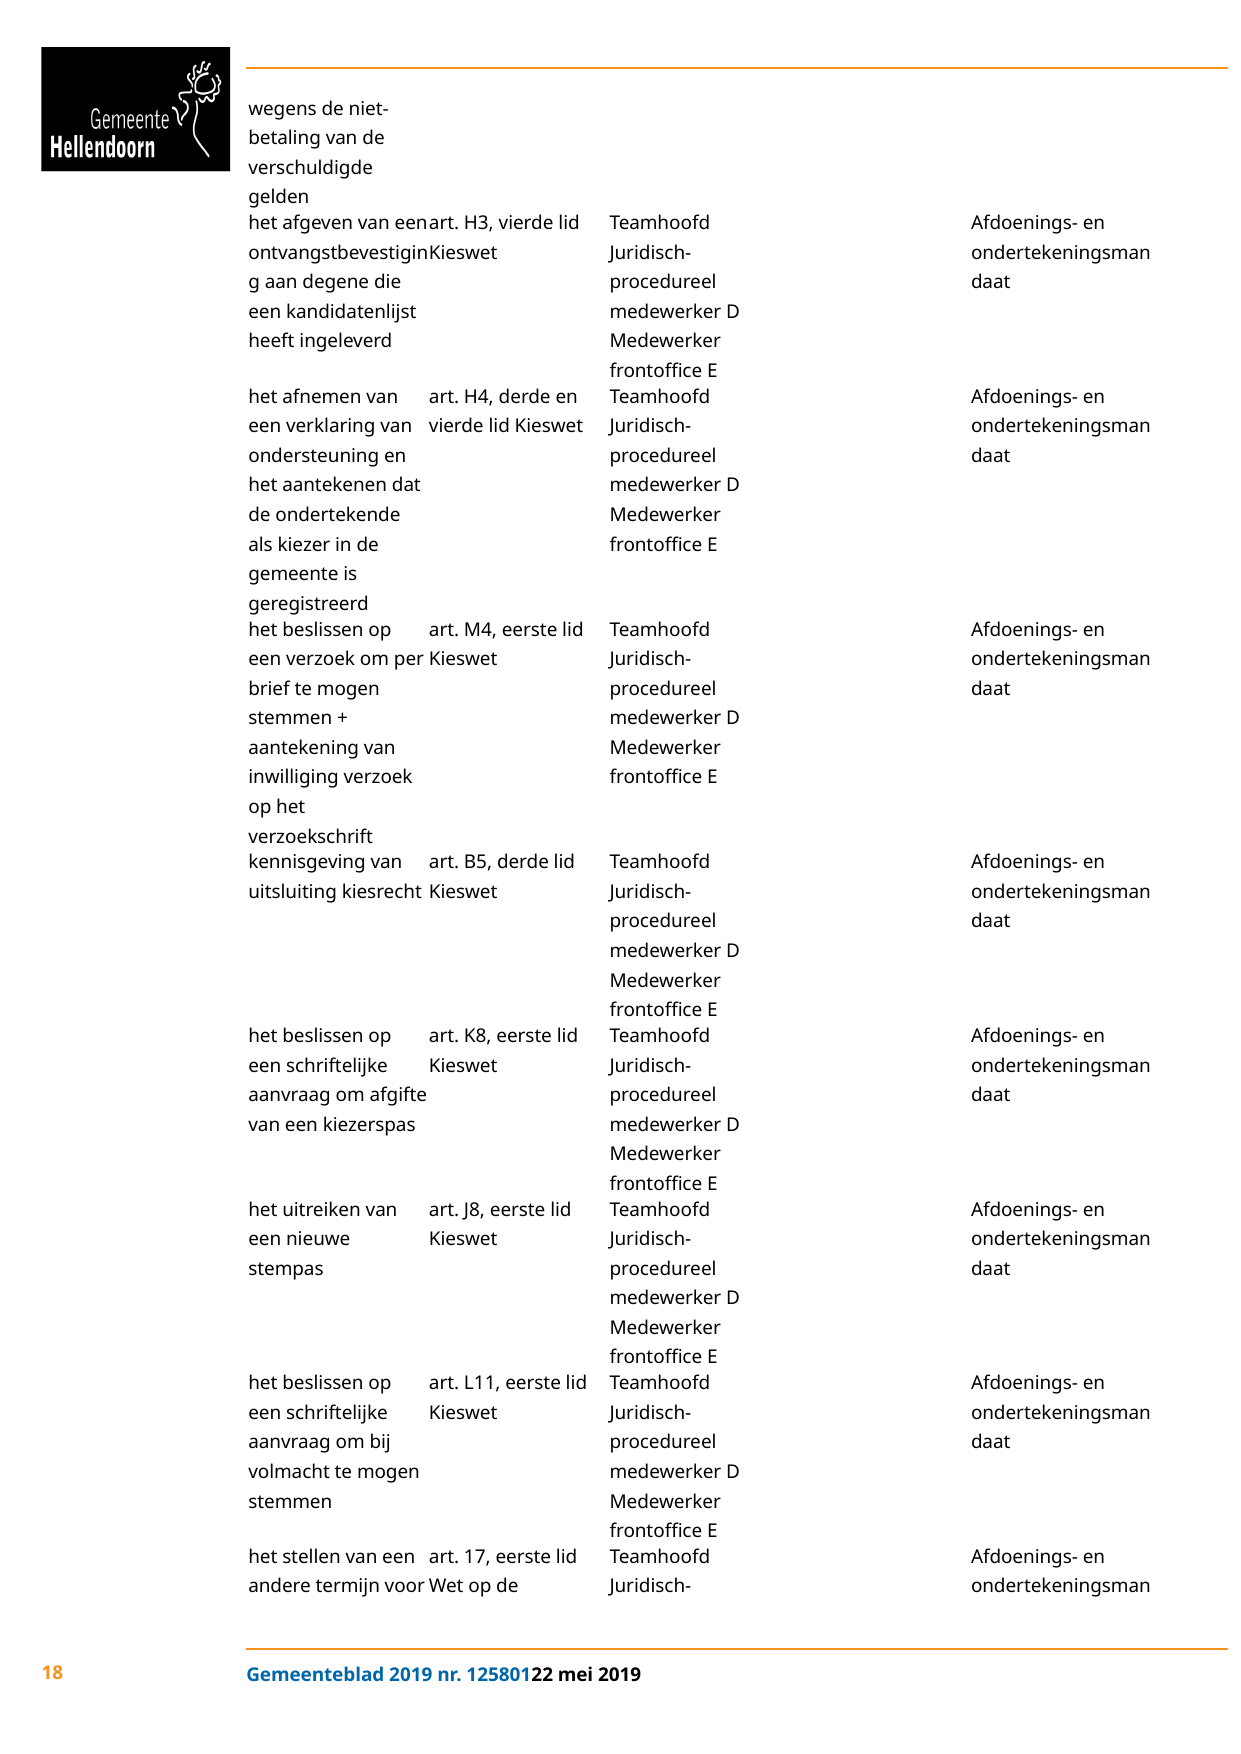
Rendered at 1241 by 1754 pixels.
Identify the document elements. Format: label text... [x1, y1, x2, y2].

table_cell [790, 1196, 971, 1369]
table_cell [429, 95, 609, 209]
table_cell Teamhoofd Juridisch-procedureel medewerker D Medewerker frontoffice E [609, 383, 790, 616]
table_cell Afdoenings- en ondertekeningsmandaat [971, 1196, 1152, 1369]
table_cell art. J8, eerste lid Kieswet [429, 1196, 609, 1369]
table_cell Afdoenings- en ondertekeningsmandaat [971, 849, 1152, 1022]
table_cell Teamhoofd Juridisch-procedureel medewerker D Medewerker frontoffice E [609, 1022, 790, 1196]
table_cell [790, 616, 971, 848]
table_cell het uitreiken van een nieuwe stempas [248, 1196, 429, 1369]
table_cell Teamhoofd Juridisch-procedureel medewerker D Medewerker frontoffice E [609, 849, 790, 1022]
table_cell [790, 849, 971, 1022]
table_cell art. H3, vierde lid Kieswet [429, 209, 609, 383]
table_cell Afdoenings- en ondertekeningsmandaat [971, 1370, 1152, 1543]
table_cell [971, 95, 1152, 209]
table_cell Teamhoofd Juridisch-procedureel medewerker D Medewerker frontoffice E [609, 1196, 790, 1369]
table_cell [609, 95, 790, 209]
table_cell Teamhoofd Juridisch- [609, 1543, 790, 1598]
table_cell [790, 209, 971, 383]
table_cell [790, 383, 971, 616]
table_cell Afdoenings- en ondertekeningsmandaat [971, 616, 1152, 848]
table_cell het beslissen op een verzoek om per brief te mogen stemmen + aantekening van inwilliging verzoek op het verzoekschrift [248, 616, 429, 848]
table_cell Afdoenings- en ondertekeningsmandaat [971, 1022, 1152, 1196]
picture [41, 47, 231, 172]
table_cell [790, 1543, 971, 1598]
table_cell art. M4, eerste lid Kieswet [429, 616, 609, 848]
table_cell het stellen van een andere termijn voor [248, 1543, 429, 1598]
table_cell Teamhoofd Juridisch-procedureel medewerker D Medewerker frontoffice E [609, 209, 790, 383]
table_cell Afdoenings- en ondertekeningsmandaat [971, 383, 1152, 616]
table_cell [790, 1370, 971, 1543]
table_cell kennisgeving van uitsluiting kiesrecht [248, 849, 429, 1022]
table_cell het beslissen op een schriftelijke aanvraag om bij volmacht te mogen stemmen [248, 1370, 429, 1543]
table_cell het afnemen van een verklaring van ondersteuning en het aantekenen dat de ondertekende als kiezer in de gemeente is geregistreerd [248, 383, 429, 616]
table_cell [790, 1022, 971, 1196]
table_cell Afdoenings- en ondertekeningsman [971, 1543, 1152, 1598]
table_cell art. K8, eerste lid Kieswet [429, 1022, 609, 1196]
table_cell art. B5, derde lid Kieswet [429, 849, 609, 1022]
table_cell art. 17, eerste lid Wet op de [429, 1543, 609, 1598]
table_cell Teamhoofd Juridisch-procedureel medewerker D Medewerker frontoffice E [609, 616, 790, 848]
table_cell [790, 95, 971, 209]
table_cell wegens de niet-betaling van de verschuldigde gelden [248, 95, 429, 209]
table_cell art. L11, eerste lid Kieswet [429, 1370, 609, 1543]
table_cell het afgeven van een ontvangstbevestiging aan degene die een kandidatenlijst heeft ingeleverd [248, 209, 429, 383]
table_cell Teamhoofd Juridisch-procedureel medewerker D Medewerker frontoffice E [609, 1370, 790, 1543]
table_cell Afdoenings- en ondertekeningsmandaat [971, 209, 1152, 383]
table_cell art. H4, derde en vierde lid Kieswet [429, 383, 609, 616]
table_cell het beslissen op een schriftelijke aanvraag om afgifte van een kiezerspas [248, 1022, 429, 1196]
